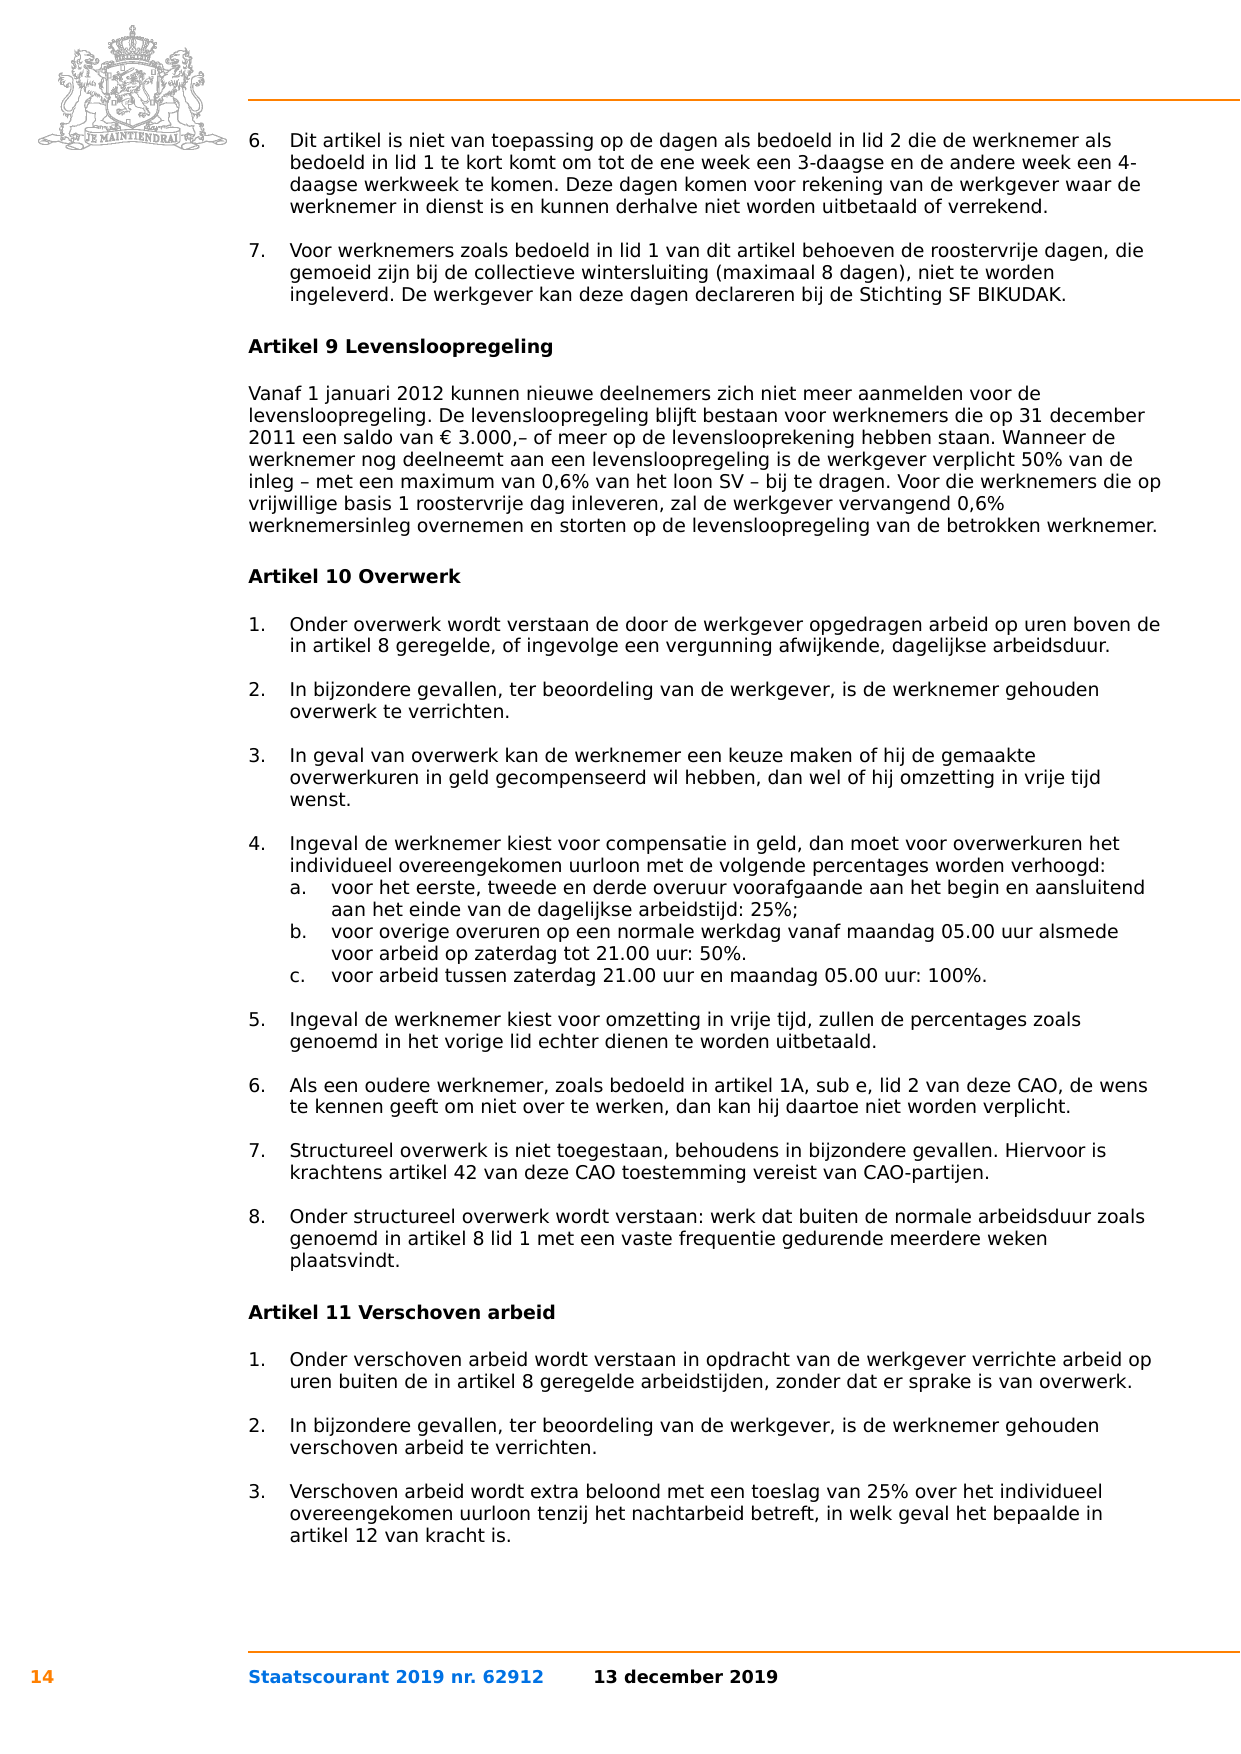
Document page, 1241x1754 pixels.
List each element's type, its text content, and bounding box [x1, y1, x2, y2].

text 3. In geval van overwerk kan de werknemer een keuze maken of hij de gemaakte overwerkuren in geld gecompenseerd wil hebben, dan wel of hij omzetting in vrije tijd wenst. [248, 745, 1163, 811]
text 6. Dit artikel is niet van toepassing op de dagen als bedoeld in lid 2 die de werknemer als bedoeld in lid 1 te kort komt om tot de ene week een 3-daagse en de andere week een 4-daagse werkweek te komen. Deze dagen komen voor rekening van de werkgever waar de werknemer in dienst is en kunnen derhalve niet worden uitbetaald of verrekend. [248, 130, 1163, 218]
text 1. Onder verschoven arbeid wordt verstaan in opdracht van de werkgever verrichte arbeid op uren buiten de in artikel 8 geregelde arbeidstijden, zonder dat er sprake is van overwerk. [248, 1349, 1163, 1393]
text 8. Onder structureel overwerk wordt verstaan: werk dat buiten de normale arbeidsduur zoals genoemd in artikel 8 lid 1 met een vaste frequentie gedurende meerdere weken plaatsvindt. [248, 1206, 1163, 1272]
text Vanaf 1 januari 2012 kunnen nieuwe deelnemers zich niet meer aanmelden voor de levensloopregeling. De levensloopregeling blijft bestaan voor werknemers die op 31 december 2011 een saldo van € 3.000,– of meer op de levenslooprekening hebben staan. Wanneer de werknemer nog deelneemt aan een levensloopregeling is de werkgever verplicht 50% van de inleg – met een maximum van 0,6% van het loon SV – bij te dragen. Voor die werknemers die op vrijwillige basis 1 roostervrije dag inleveren, zal de werkgever vervangend 0,6% werknemersinleg overnemen en storten op de levensloopregeling van de betrokken werknemer. [248, 383, 1163, 536]
subtitle Artikel 9 Levensloopregeling [248, 336, 1163, 358]
text 7. Voor werknemers zoals bedoeld in lid 1 van dit artikel behoeven de roostervrije dagen, die gemoeid zijn bij de collectieve wintersluiting (maximaal 8 dagen), niet te worden ingeleverd. De werkgever kan deze dagen declareren bij de Stichting SF BIKUDAK. [248, 240, 1163, 306]
text 7. Structureel overwerk is niet toegestaan, behoudens in bijzondere gevallen. Hiervoor is krachtens artikel 42 van deze CAO toestemming vereist van CAO-partijen. [248, 1140, 1163, 1184]
subtitle Artikel 10 Overwerk [248, 566, 1163, 588]
text a. voor het eerste, tweede en derde overuur voorafgaande aan het begin en aansluitend aan het einde van de dagelijkse arbeidstijd: 25%; [289, 877, 1163, 921]
text b. voor overige overuren op een normale werkdag vanaf maandag 05.00 uur alsmede voor arbeid op zaterdag tot 21.00 uur: 50%. [289, 921, 1163, 965]
text 5. Ingeval de werknemer kiest voor omzetting in vrije tijd, zullen de percentages zoals genoemd in het vorige lid echter dienen te worden uitbetaald. [248, 1009, 1163, 1053]
text 2. In bijzondere gevallen, ter beoordeling van de werkgever, is de werknemer gehouden overwerk te verrichten. [248, 679, 1163, 723]
picture [38, 25, 227, 150]
text 4. Ingeval de werknemer kiest voor compensatie in geld, dan moet voor overwerkuren het individueel overeengekomen uurloon met de volgende percentages worden verhoogd: [248, 833, 1163, 877]
text 1. Onder overwerk wordt verstaan de door de werkgever opgedragen arbeid op uren boven de in artikel 8 geregelde, of ingevolge een vergunning afwijkende, dagelijkse arbeidsduur. [248, 613, 1163, 657]
text c. voor arbeid tussen zaterdag 21.00 uur en maandag 05.00 uur: 100%. [289, 965, 1163, 987]
text 6. Als een oudere werknemer, zoals bedoeld in artikel 1A, sub e, lid 2 van deze CAO, de wens te kennen geeft om niet over te werken, dan kan hij daartoe niet worden verplicht. [248, 1074, 1163, 1118]
text 2. In bijzondere gevallen, ter beoordeling van de werkgever, is de werknemer gehouden verschoven arbeid te verrichten. [248, 1415, 1163, 1459]
text 3. Verschoven arbeid wordt extra beloond met een toeslag van 25% over het individueel overeengekomen uurloon tenzij het nachtarbeid betreft, in welk geval het bepaalde in artikel 12 van kracht is. [248, 1481, 1163, 1547]
subtitle Artikel 11 Verschoven arbeid [248, 1302, 1163, 1324]
